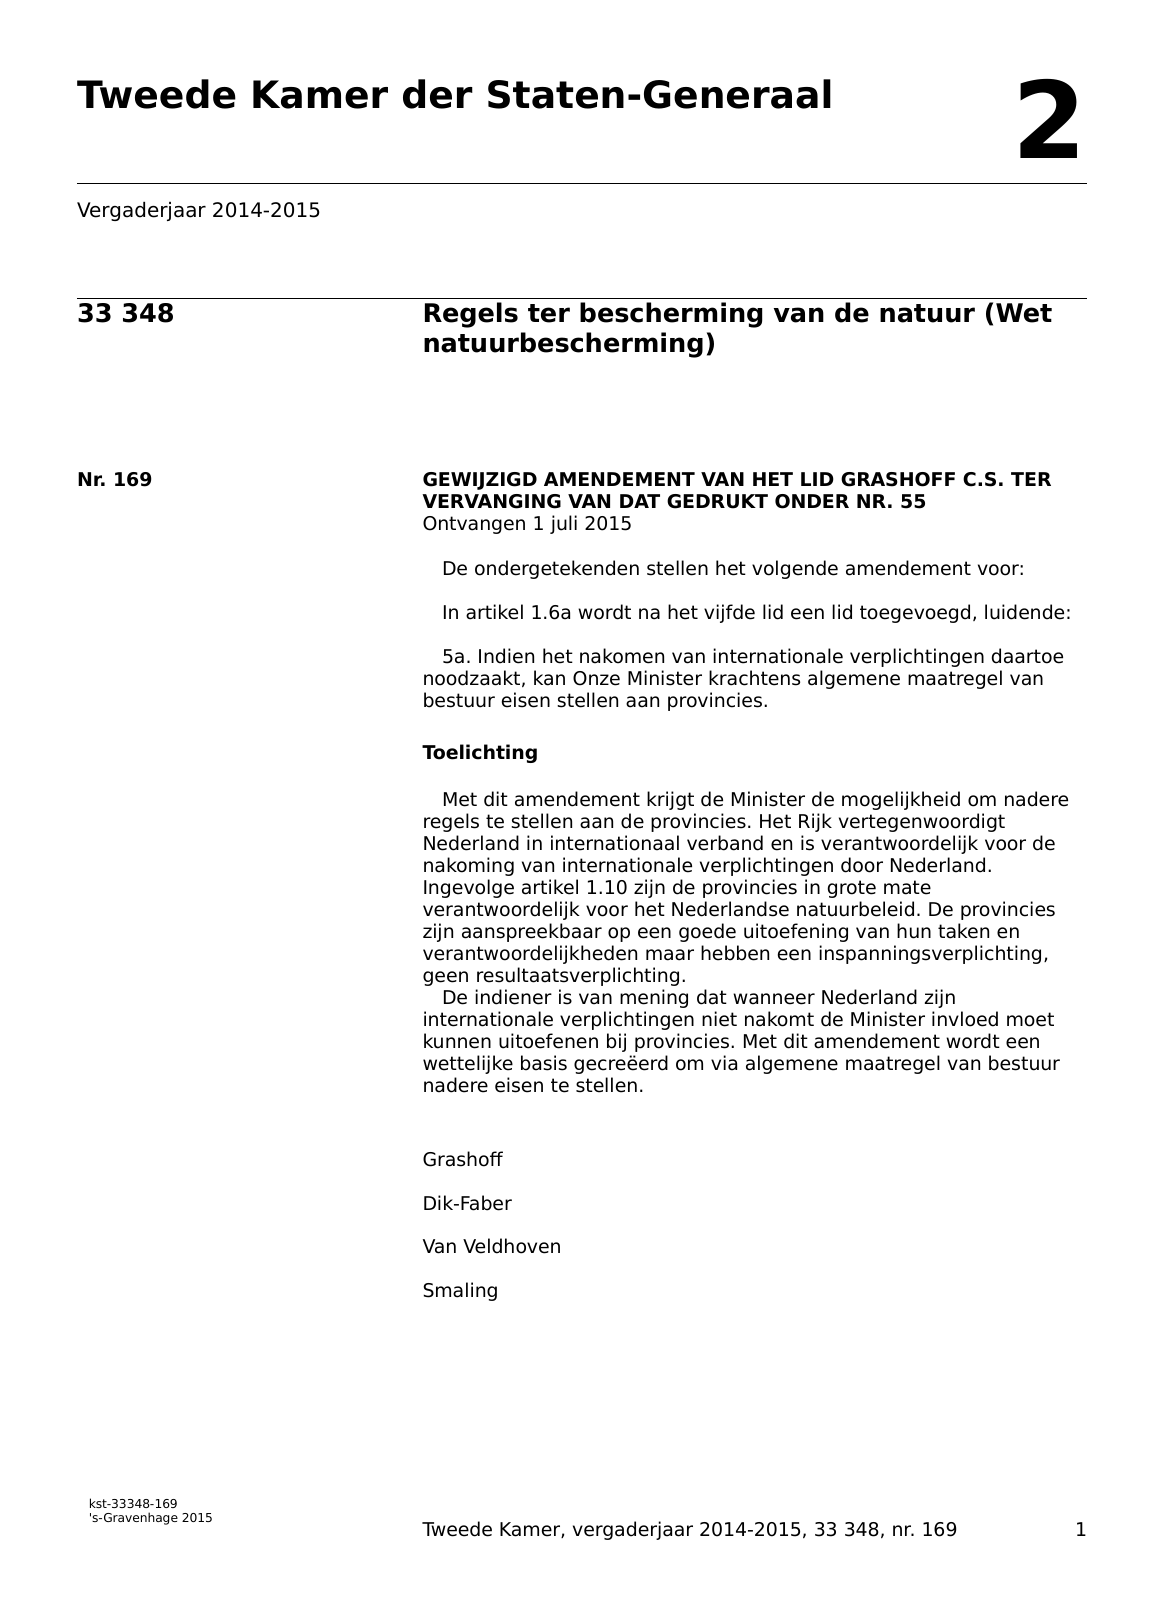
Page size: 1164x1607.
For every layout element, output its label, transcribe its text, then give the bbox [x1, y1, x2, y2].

text De indiener is van mening dat wanneer Nederland zijn internationale verplichtingen niet nakomt de Minister invloed moet kunnen uitoefenen bij provincies. Met dit amendement wordt een wettelijke basis gecreëerd om via algemene maatregel van bestuur nadere eisen te stellen. [422, 987, 1087, 1096]
text 's-Gravenhage 2015 [88, 1511, 323, 1525]
text De ondergetekenden stellen het volgende amendement voor: [422, 557, 1087, 579]
subtitle 33 348 Regels ter bescherming van de natuur (Wet natuurbescherming) [77, 299, 1087, 358]
text In artikel 1.6a wordt na het vijfde lid een lid toegevoegd, luidende: [422, 602, 1087, 624]
table_header Tweede Kamer der Staten-Generaal [77, 59, 886, 183]
subtitle Nr. 169 GEWIJZIGD AMENDEMENT VAN HET LID GRASHOFF C.S. TER VERVANGING VAN DAT GEDRUKT ONDER NR. 55 [77, 469, 1087, 513]
table_cell Vergaderjaar 2014-2015 [77, 184, 1087, 298]
text Ontvangen 1 juli 2015 [422, 513, 1087, 535]
table_header 2 [886, 59, 1087, 183]
text 5a. Indien het nakomen van internationale verplichtingen daartoe noodzaakt, kan Onze Minister krachtens algemene maatregel van bestuur eisen stellen aan provincies. [422, 646, 1087, 712]
text Met dit amendement krijgt de Minister de mogelijkheid om nadere regels te stellen aan de provincies. Het Rijk vertegenwoordigt Nederland in internationaal verband en is verantwoordelijk voor de nakoming van internationale verplichtingen door Nederland. Ingevolge artikel 1.10 zijn de provincies in grote mate verantwoordelijk voor het Nederlandse natuurbeleid. De provincies zijn aanspreekbaar op een goede uitoefening van hun taken en verantwoordelijkheden maar hebben een inspanningsverplichting, geen resultaatsverplichting. [422, 789, 1087, 987]
text Grashoff Dik-Faber Van Veldhoven Smaling [422, 1126, 1087, 1302]
subtitle Toelichting [422, 742, 1087, 764]
text kst-33348-169 [88, 1497, 323, 1511]
